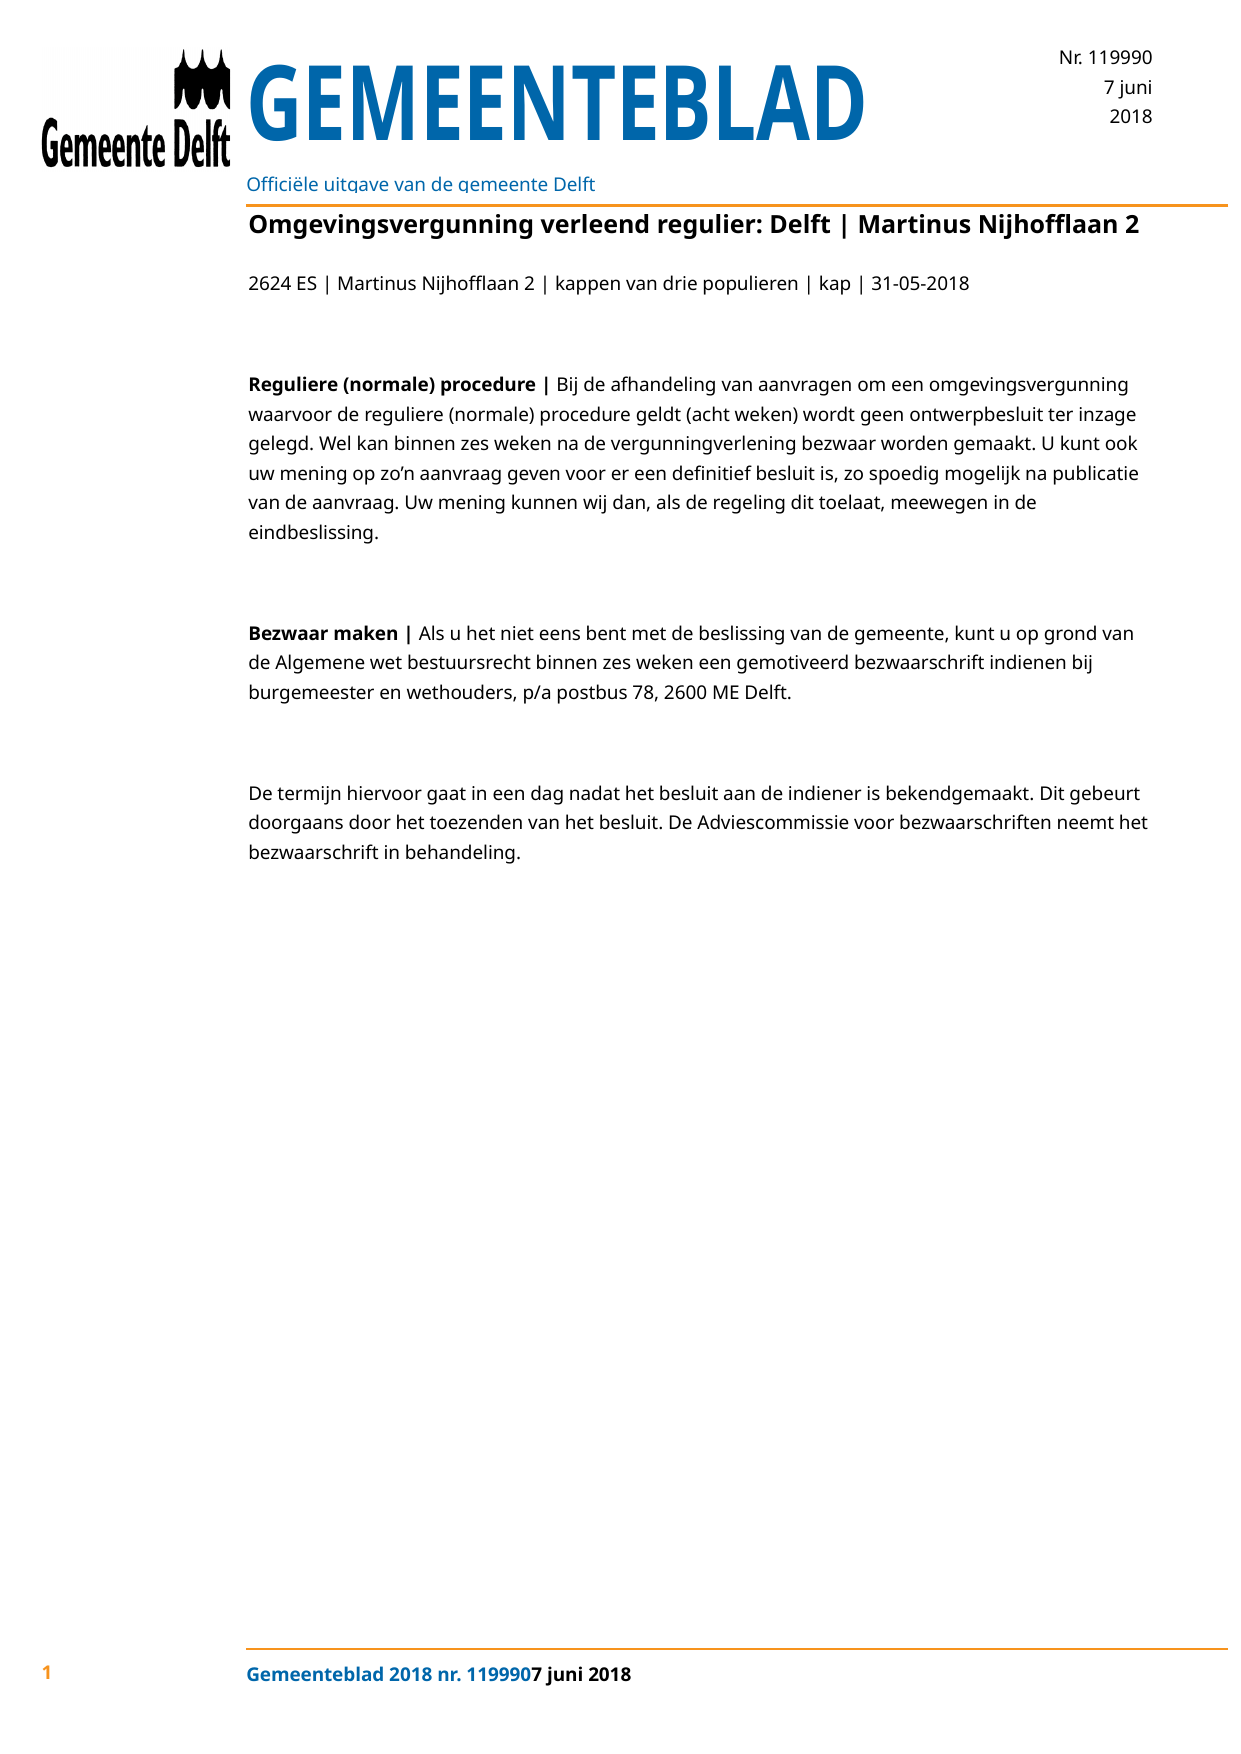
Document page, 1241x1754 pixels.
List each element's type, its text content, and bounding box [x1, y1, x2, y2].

text Omgevingsvergunning verleend regulier: Delft | Martinus Nijhofflaan 2 [248, 207, 1152, 241]
picture [41, 47, 231, 172]
text Reguliere (normale) procedure | Bij de afhandeling van aanvragen om een omgevingsvergunning waarvoor de reguliere (normale) procedure geldt (acht weken) wordt geen ontwerpbesluit ter inzage gelegd. Wel kan binnen zes weken na de vergunningverlening bezwaar worden gemaakt. U kunt ook uw mening op zo’n aanvraag geven voor er een definitief besluit is, zo spoedig mogelijk na publicatie van de aanvraag. Uw mening kunnen wij dan, als de regeling dit toelaat, meewegen in de eindbeslissing. [248, 371, 1152, 545]
text Bezwaar maken | Als u het niet eens bent met de beslissing van de gemeente, kunt u op grond van de Algemene wet bestuursrecht binnen zes weken een gemotiveerd bezwaarschrift indienen bij burgemeester en wethouders, p/a postbus 78, 2600 ME Delft. [248, 620, 1152, 705]
text De termijn hiervoor gaat in een dag nadat het besluit aan de indiener is bekendgemaakt. Dit gebeurt doorgaans door het toezenden van het besluit. De Adviescommissie voor bezwaarschriften neemt het bezwaarschrift in behandeling. [248, 780, 1152, 865]
text 2624 ES | Martinus Nijhofflaan 2 | kappen van drie populieren | kap | 31-05-2018 [248, 270, 1152, 296]
